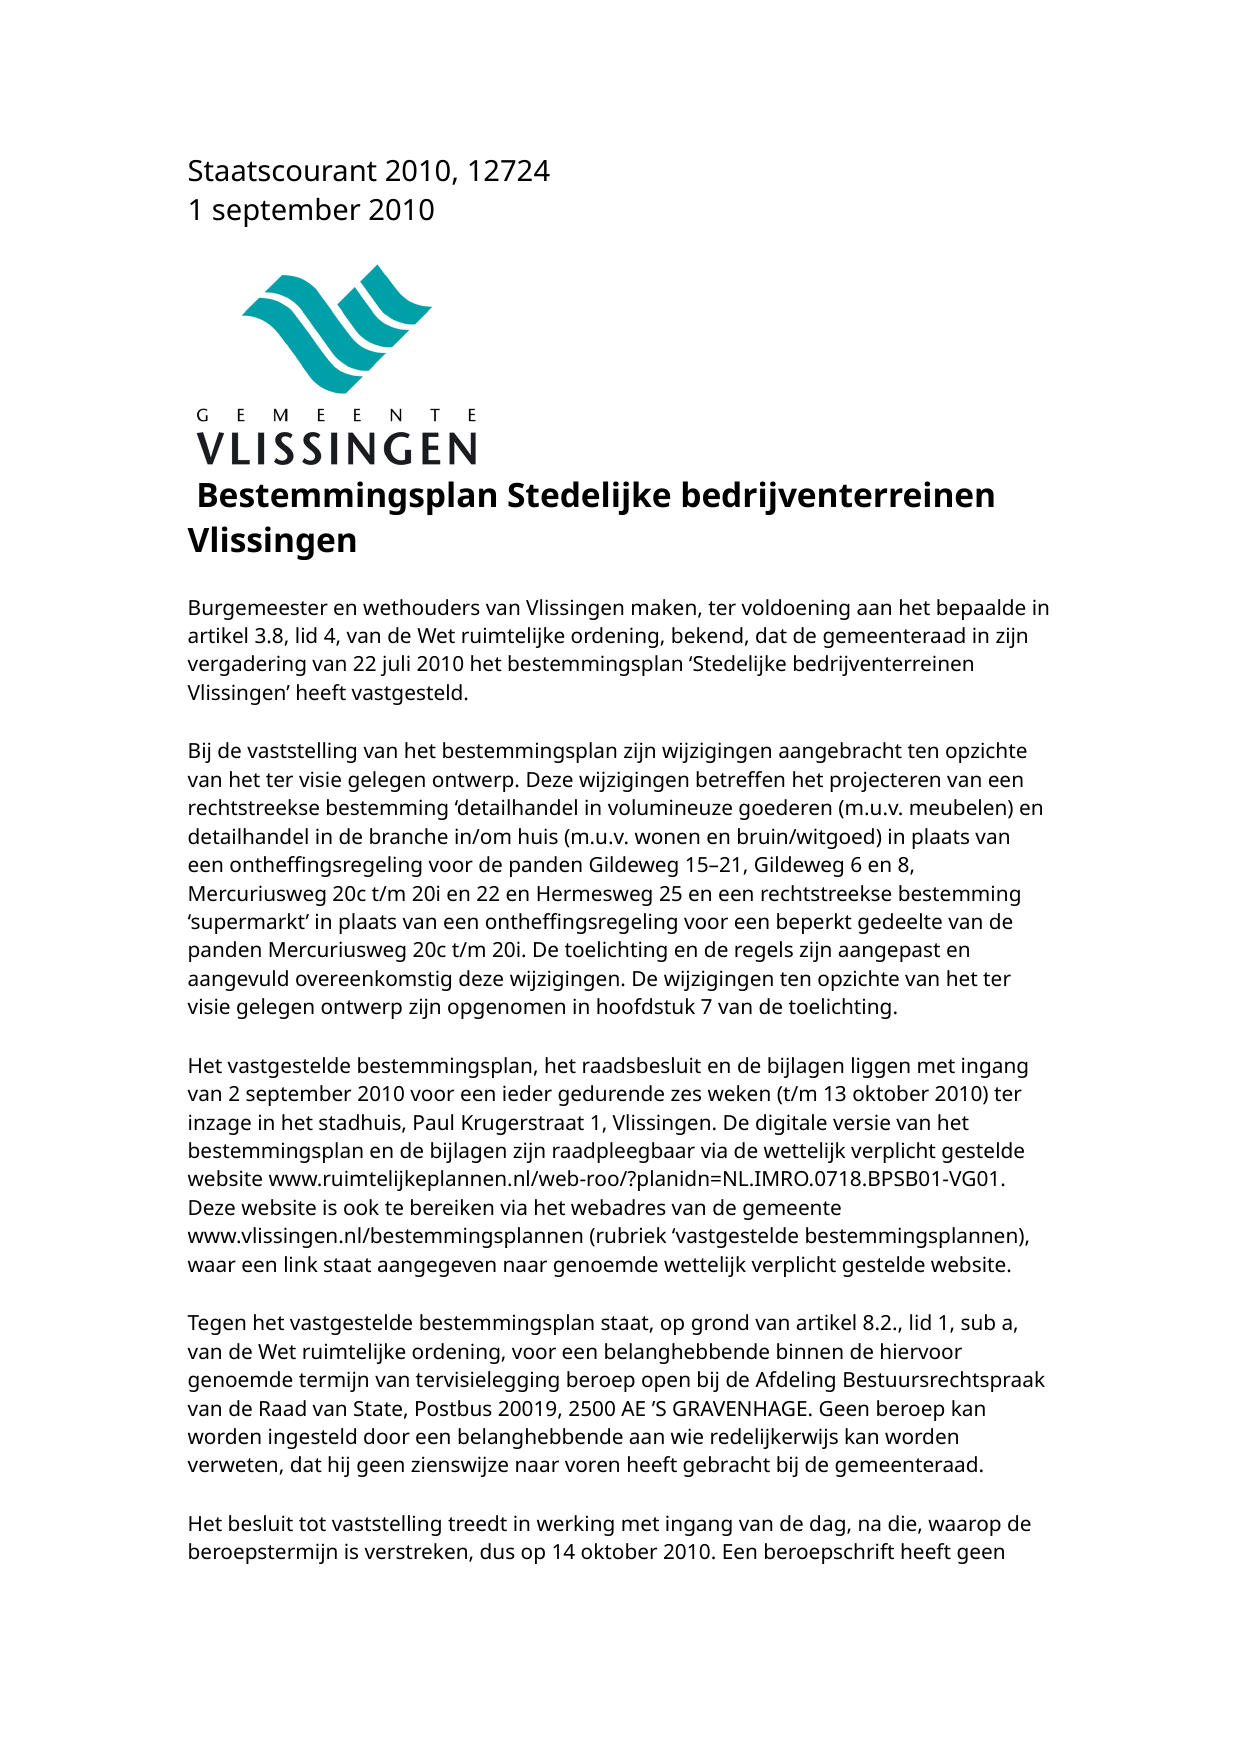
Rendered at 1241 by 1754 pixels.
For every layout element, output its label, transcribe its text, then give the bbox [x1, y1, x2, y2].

text Het besluit tot vaststelling treedt in werking met ingang van de dag, na die, waarop de beroepstermijn is verstreken, dus op 14 oktober 2010. Een beroepschrift heeft geen [187, 1509, 1053, 1566]
text Het vastgestelde bestemmingsplan, het raadsbesluit en de bijlagen liggen met ingang van 2 september 2010 voor een ieder gedurende zes weken (t/m 13 oktober 2010) ter inzage in het stadhuis, Paul Krugerstraat 1, Vlissingen. De digitale versie van het bestemmingsplan en de bijlagen zijn raadpleegbaar via de wettelijk verplicht gestelde website www.ruimtelijkeplannen.nl/web-roo/?planidn=NL.IMRO.0718.BPSB01-VG01. Deze website is ook te bereiken via het webadres van de gemeente www.vlissingen.nl/bestemmingsplannen (rubriek ‘vastgestelde bestemmingsplannen), waar een link staat aangegeven naar genoemde wettelijk verplicht gestelde website. [187, 1051, 1053, 1278]
text Burgemeester en wethouders van Vlissingen maken, ter voldoening aan het bepaalde in artikel 3.8, lid 4, van de Wet ruimtelijke ordening, bekend, dat de gemeenteraad in zijn vergadering van 22 juli 2010 het bestemmingsplan ‘Stedelijke bedrijventerreinen Vlissingen’ heeft vastgesteld. [187, 593, 1053, 706]
picture [187, 258, 484, 472]
text 1 september 2010 [187, 190, 1053, 229]
text Bij de vaststelling van het bestemmingsplan zijn wijzigingen aangebracht ten opzichte van het ter visie gelegen ontwerp. Deze wijzigingen betreffen het projecteren van een rechtstreekse bestemming ‘detailhandel in volumineuze goederen (m.u.v. meubelen) en detailhandel in de branche in/om huis (m.u.v. wonen en bruin/witgoed) in plaats van een ontheffingsregeling voor de panden Gildeweg 15–21, Gildeweg 6 en 8, Mercuriusweg 20c t/m 20i en 22 en Hermesweg 25 en een rechtstreekse bestemming ‘supermarkt’ in plaats van een ontheffingsregeling voor een beperkt gedeelte van de panden Mercuriusweg 20c t/m 20i. De toelichting en de regels zijn aangepast en aangevuld overeenkomstig deze wijzigingen. De wijzigingen ten opzichte van het ter visie gelegen ontwerp zijn opgenomen in hoofdstuk 7 van de toelichting. [187, 736, 1053, 1021]
subtitle Bestemmingsplan Stedelijke bedrijventerreinen Vlissingen [187, 271, 1053, 563]
text Tegen het vastgestelde bestemmingsplan staat, op grond van artikel 8.2., lid 1, sub a, van de Wet ruimtelijke ordening, voor een belanghebbende binnen de hiervoor genoemde termijn van tervisielegging beroep open bij de Afdeling Bestuursrechtspraak van de Raad van State, Postbus 20019, 2500 AE ’S GRAVENHAGE. Geen beroep kan worden ingesteld door een belanghebbende aan wie redelijkerwijs kan worden verweten, dat hij geen zienswijze naar voren heeft gebracht bij de gemeenteraad. [187, 1308, 1053, 1479]
text Staatscourant 2010, 12724 [187, 150, 1053, 190]
